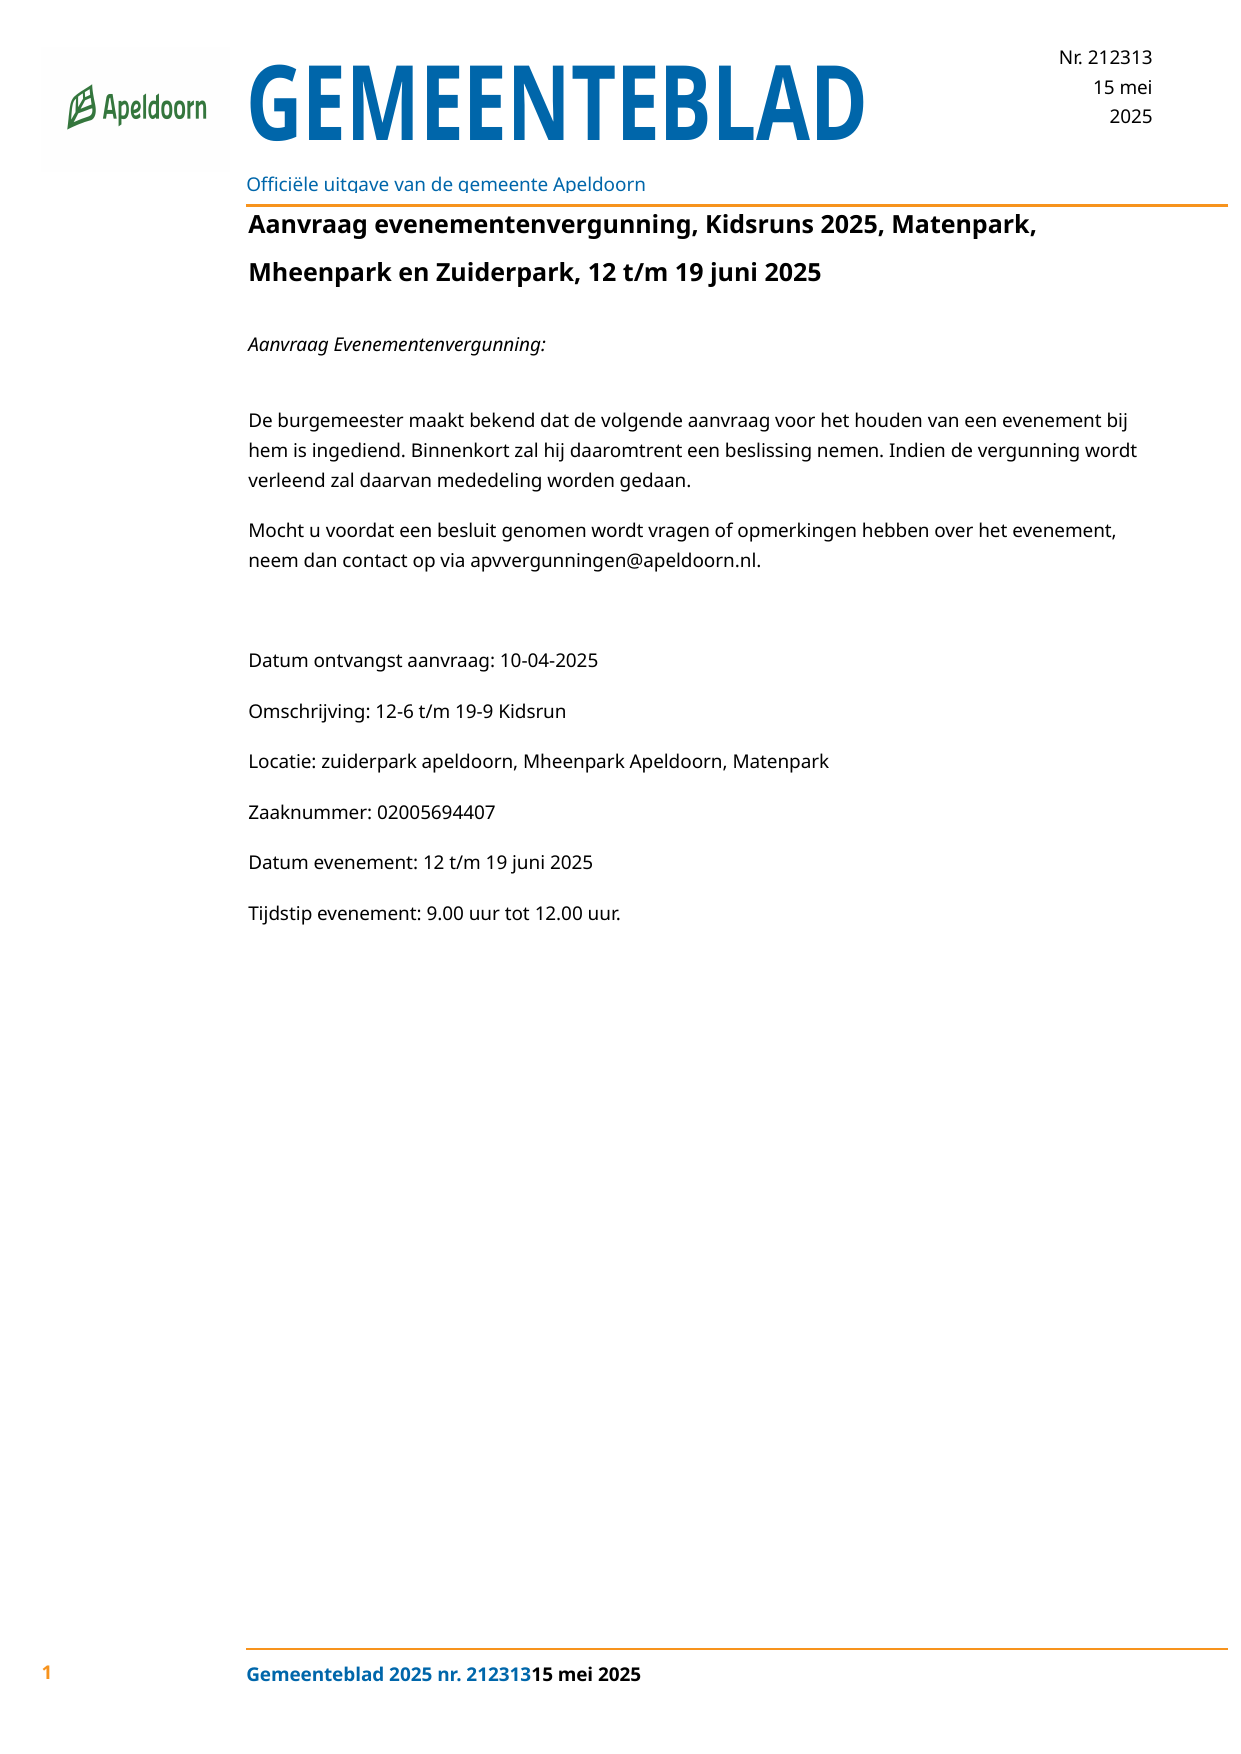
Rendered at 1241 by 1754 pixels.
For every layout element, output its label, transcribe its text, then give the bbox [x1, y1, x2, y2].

text Locatie: zuiderpark apeldoorn, Mheenpark Apeldoorn, Matenpark [248, 748, 1152, 774]
text Tijdstip evenement: 9.00 uur tot 12.00 uur. [248, 900, 1152, 925]
text Zaaknummer: 02005694407 [248, 799, 1152, 824]
text Omschrijving: 12-6 t/m 19-9 Kidsrun [248, 698, 1152, 724]
text Aanvraag Evenementenvergunning: [248, 331, 1152, 357]
text Datum evenement: 12 t/m 19 juni 2025 [248, 849, 1152, 875]
text Datum ontvangst aanvraag: 10-04-2025 [248, 648, 1152, 673]
text Aanvraag evenementenvergunning, Kidsruns 2025, Matenpark, Mheenpark en Zuiderpark, 12 t/m 19 juni 2025 [248, 207, 1152, 288]
text De burgemeester maakt bekend dat de volgende aanvraag voor het houden van een evenement bij hem is ingediend. Binnenkort zal hij daaromtrent een beslissing nemen. Indien de vergunning wordt verleend zal daarvan mededeling worden gedaan. [248, 408, 1152, 492]
text Mocht u voordat een besluit genomen wordt vragen of opmerkingen hebben over het evenement, neem dan contact op via apvvergunningen@apeldoorn.nl. [248, 517, 1152, 572]
picture [41, 47, 231, 172]
